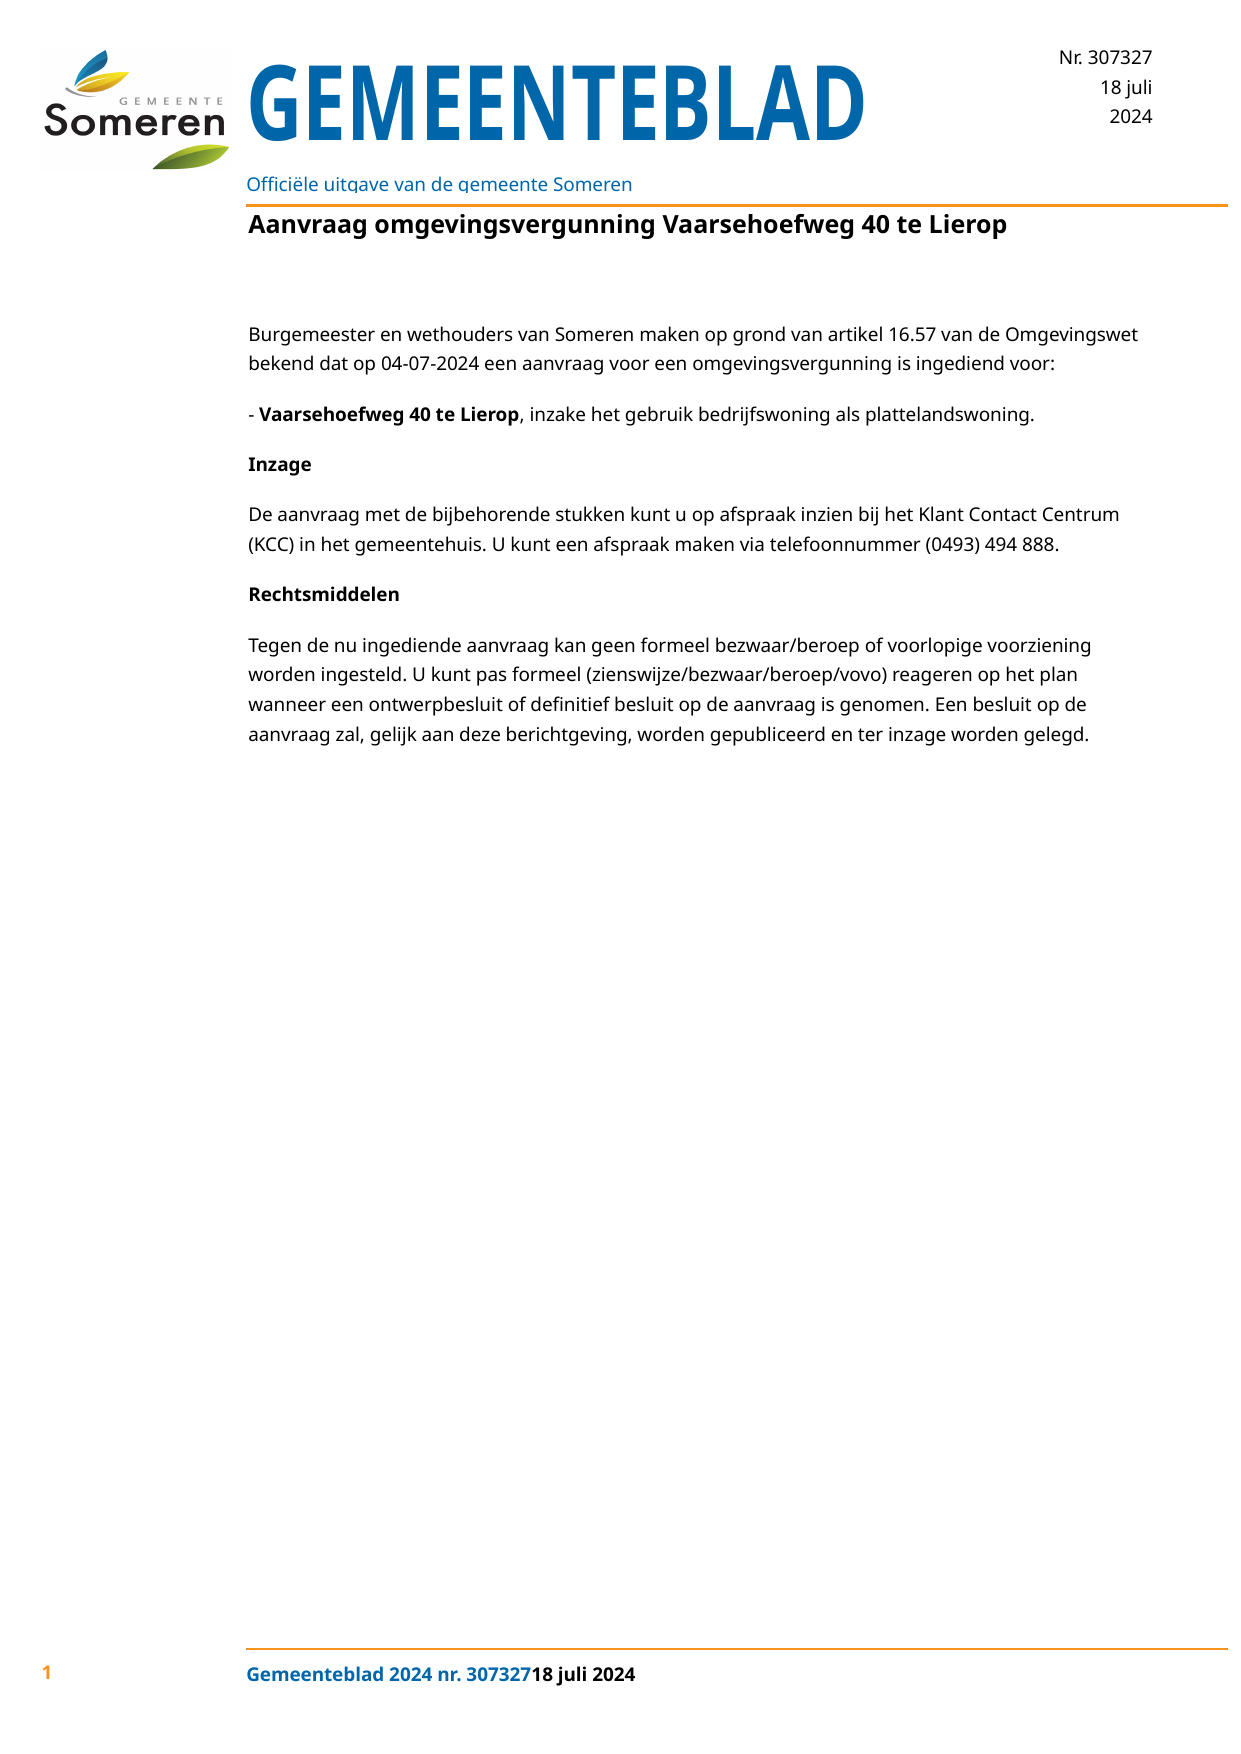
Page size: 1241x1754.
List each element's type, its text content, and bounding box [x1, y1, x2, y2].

text Rechtsmiddelen [248, 582, 1152, 607]
text Aanvraag omgevingsvergunning Vaarsehoefweg 40 te Lierop [248, 207, 1152, 241]
text Inzage [248, 451, 1152, 477]
text De aanvraag met de bijbehorende stukken kunt u op afspraak inzien bij het Klant Contact Centrum (KCC) in het gemeentehuis. U kunt een afspraak maken via telefoonnummer (0493) 494 888. [248, 502, 1152, 557]
picture [41, 47, 231, 172]
text - Vaarsehoefweg 40 te Lierop, inzake het gebruik bedrijfswoning als plattelandswoning. [248, 401, 1152, 426]
text Tegen de nu ingediende aanvraag kan geen formeel bezwaar/beroep of voorlopige voorziening worden ingesteld. U kunt pas formeel (zienswijze/bezwaar/beroep/vovo) reageren op het plan wanneer een ontwerpbesluit of definitief besluit op de aanvraag is genomen. Een besluit op de aanvraag zal, gelijk aan deze berichtgeving, worden gepubliceerd en ter inzage worden gelegd. [248, 632, 1152, 746]
text Burgemeester en wethouders van Someren maken op grond van artikel 16.57 van de Omgevingswet bekend dat op 04-07-2024 een aanvraag voor een omgevingsvergunning is ingediend voor: [248, 321, 1152, 376]
